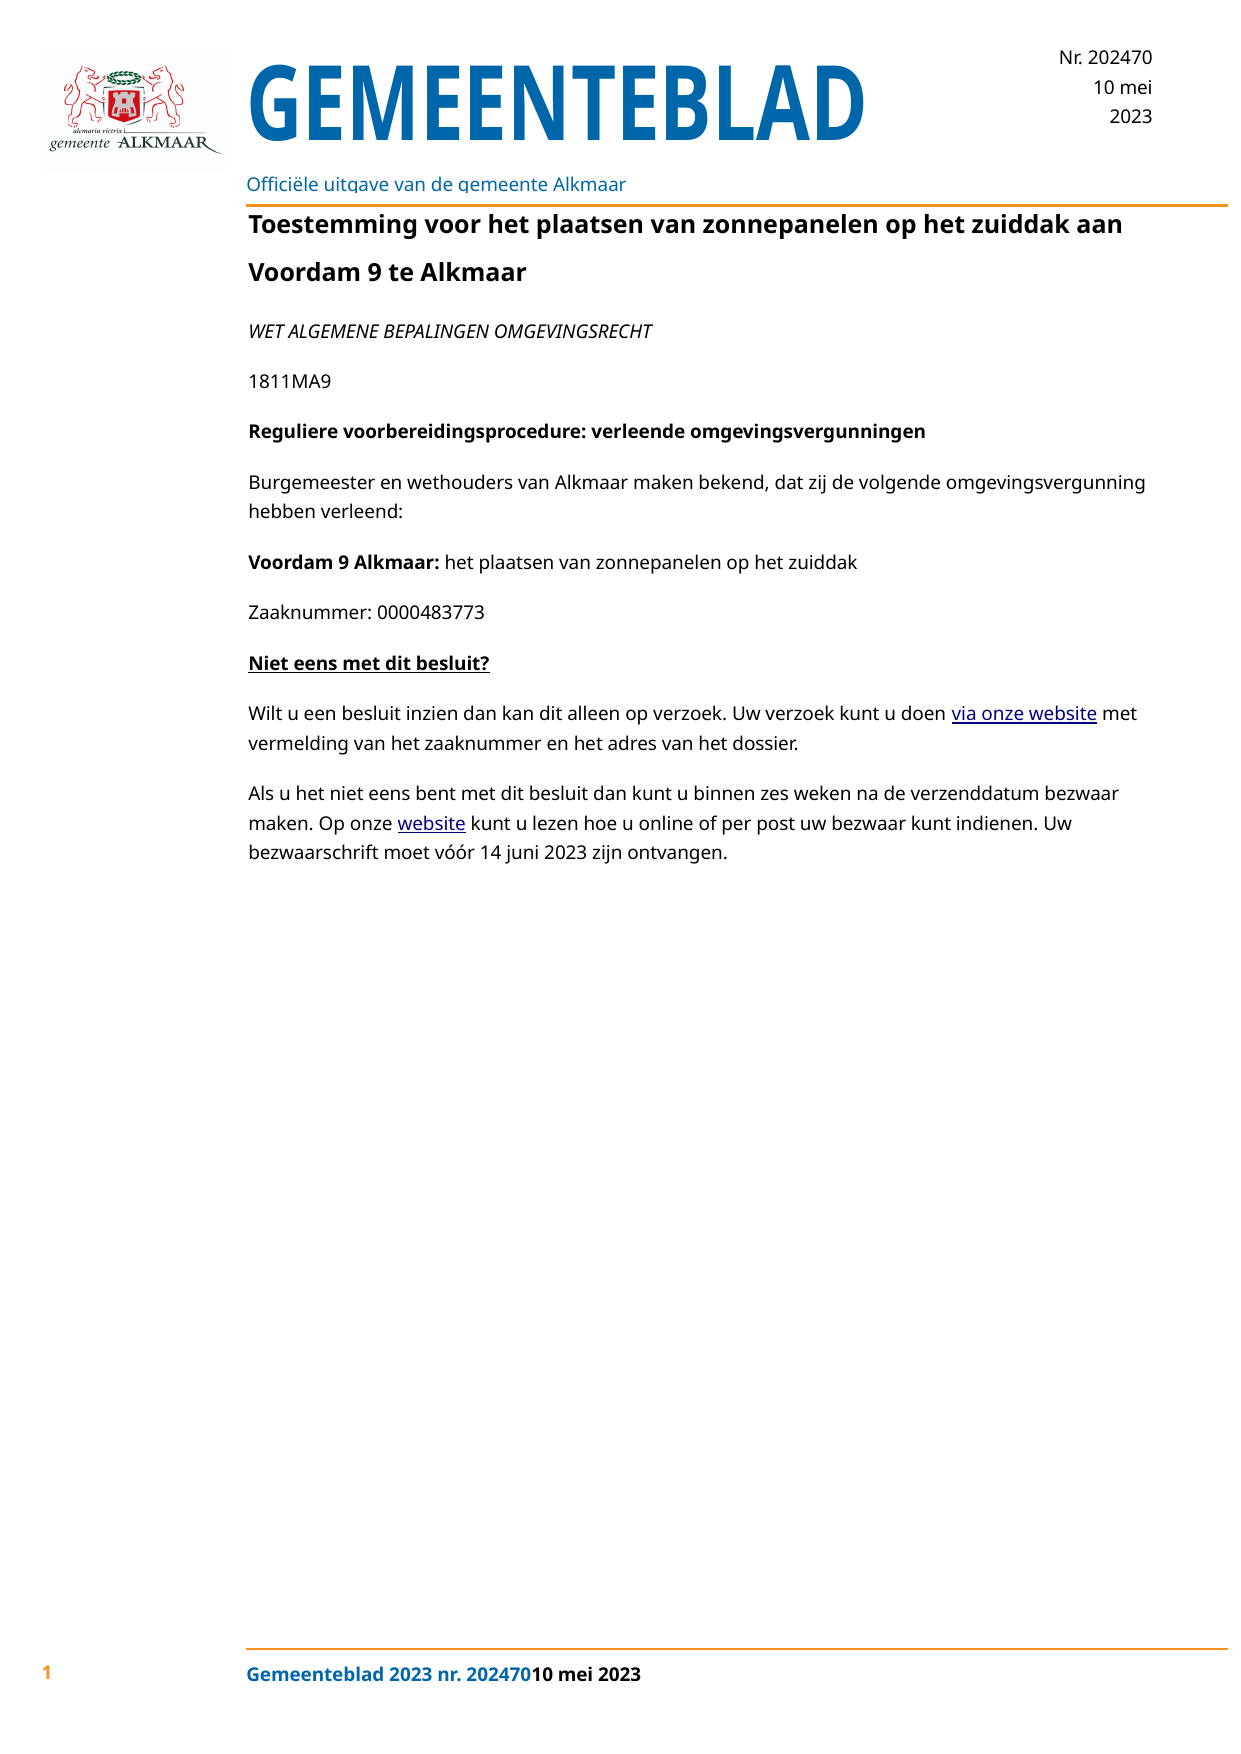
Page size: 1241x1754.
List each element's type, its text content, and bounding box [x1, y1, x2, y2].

picture [41, 47, 231, 172]
text Voordam 9 Alkmaar: het plaatsen van zonnepanelen op het zuiddak [248, 549, 1152, 575]
text Reguliere voorbereidingsprocedure: verleende omgevingsvergunningen [248, 419, 1152, 444]
text Wilt u een besluit inzien dan kan dit alleen op verzoek. Uw verzoek kunt u doen via onze website met vermelding van het zaaknummer en het adres van het dossier. [248, 700, 1152, 756]
text 1811MA9 [248, 368, 1152, 394]
text Toestemming voor het plaatsen van zonnepanelen op het zuiddak aan Voordam 9 te Alkmaar [248, 207, 1152, 288]
text Zaaknummer: 0000483773 [248, 599, 1152, 625]
text WET ALGEMENE BEPALINGEN OMGEVINGSRECHT [248, 318, 1152, 344]
text Niet eens met dit besluit? [248, 650, 1152, 676]
text Burgemeester en wethouders van Alkmaar maken bekend, dat zij de volgende omgevingsvergunning hebben verleend: [248, 469, 1152, 524]
text Als u het niet eens bent met dit besluit dan kunt u binnen zes weken na de verzenddatum bezwaar maken. Op onze website kunt u lezen hoe u online of per post uw bezwaar kunt indienen. Uw bezwaarschrift moet vóór 14 juni 2023 zijn ontvangen. [248, 780, 1152, 865]
